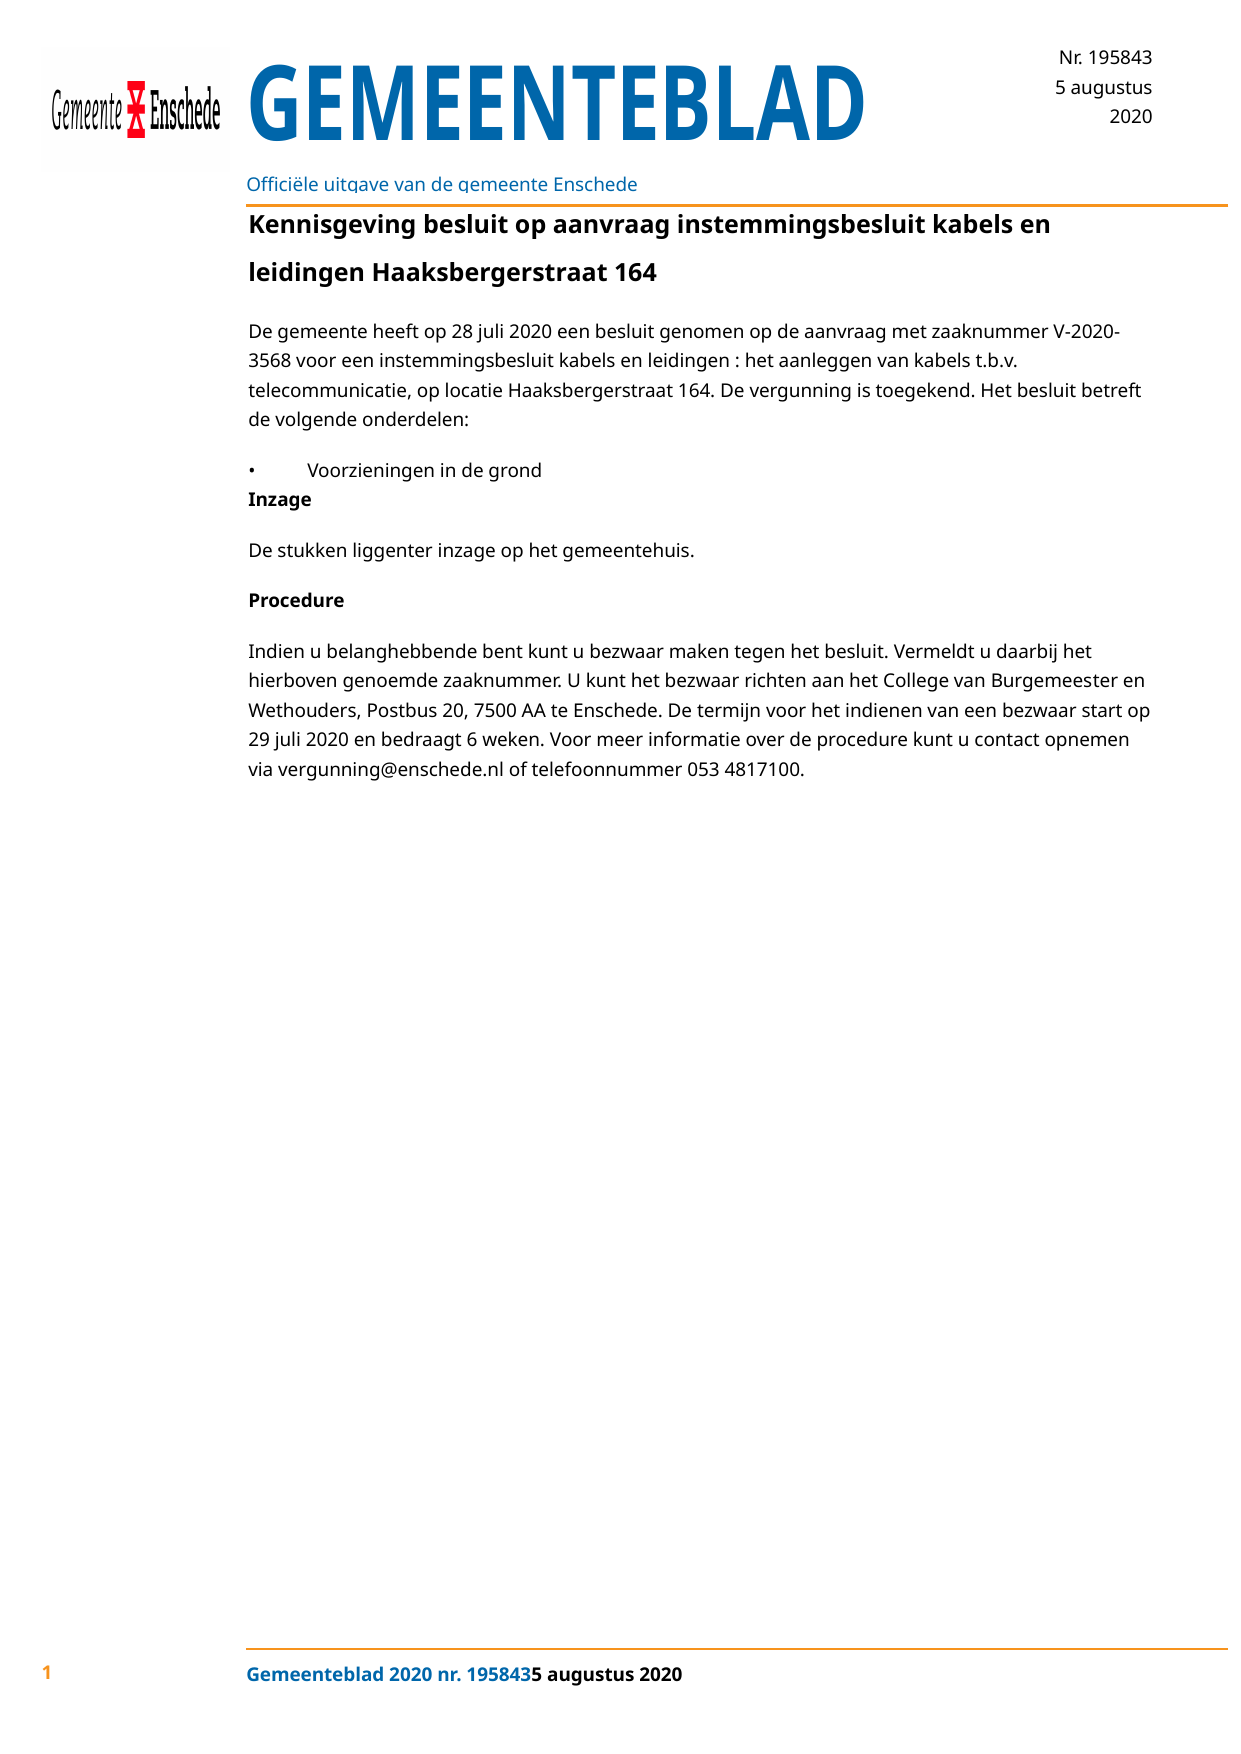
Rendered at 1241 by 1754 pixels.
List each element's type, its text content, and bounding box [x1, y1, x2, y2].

text De stukken liggenter inzage op het gemeentehuis. [248, 537, 1152, 563]
text Inzage [248, 487, 1152, 512]
list Voorzieningen in de grond [248, 457, 1152, 483]
text Procedure [248, 587, 1152, 613]
text De gemeente heeft op 28 juli 2020 een besluit genomen op de aanvraag met zaaknummer V-2020-3568 voor een instemmingsbesluit kabels en leidingen : het aanleggen van kabels t.b.v. telecommunicatie, op locatie Haaksbergerstraat 164. De vergunning is toegekend. Het besluit betreft de volgende onderdelen: [248, 318, 1152, 432]
text Kennisgeving besluit op aanvraag instemmingsbesluit kabels en leidingen Haaksbergerstraat 164 [248, 207, 1152, 288]
picture [41, 47, 231, 172]
text Indien u belanghebbende bent kunt u bezwaar maken tegen het besluit. Vermeldt u daarbij het hierboven genoemde zaaknummer. U kunt het bezwaar richten aan het College van Burgemees­ter en Wethouders, Postbus 20, 7500 AA te Enschede. De termijn voor het indienen van een bezwaar start op 29 juli 2020 en bedraagt 6 weken. Voor meer informatie over de procedure kunt u contact opnemen via vergunning@enschede.nl of telefoonnummer 053 4817100. [248, 638, 1152, 782]
